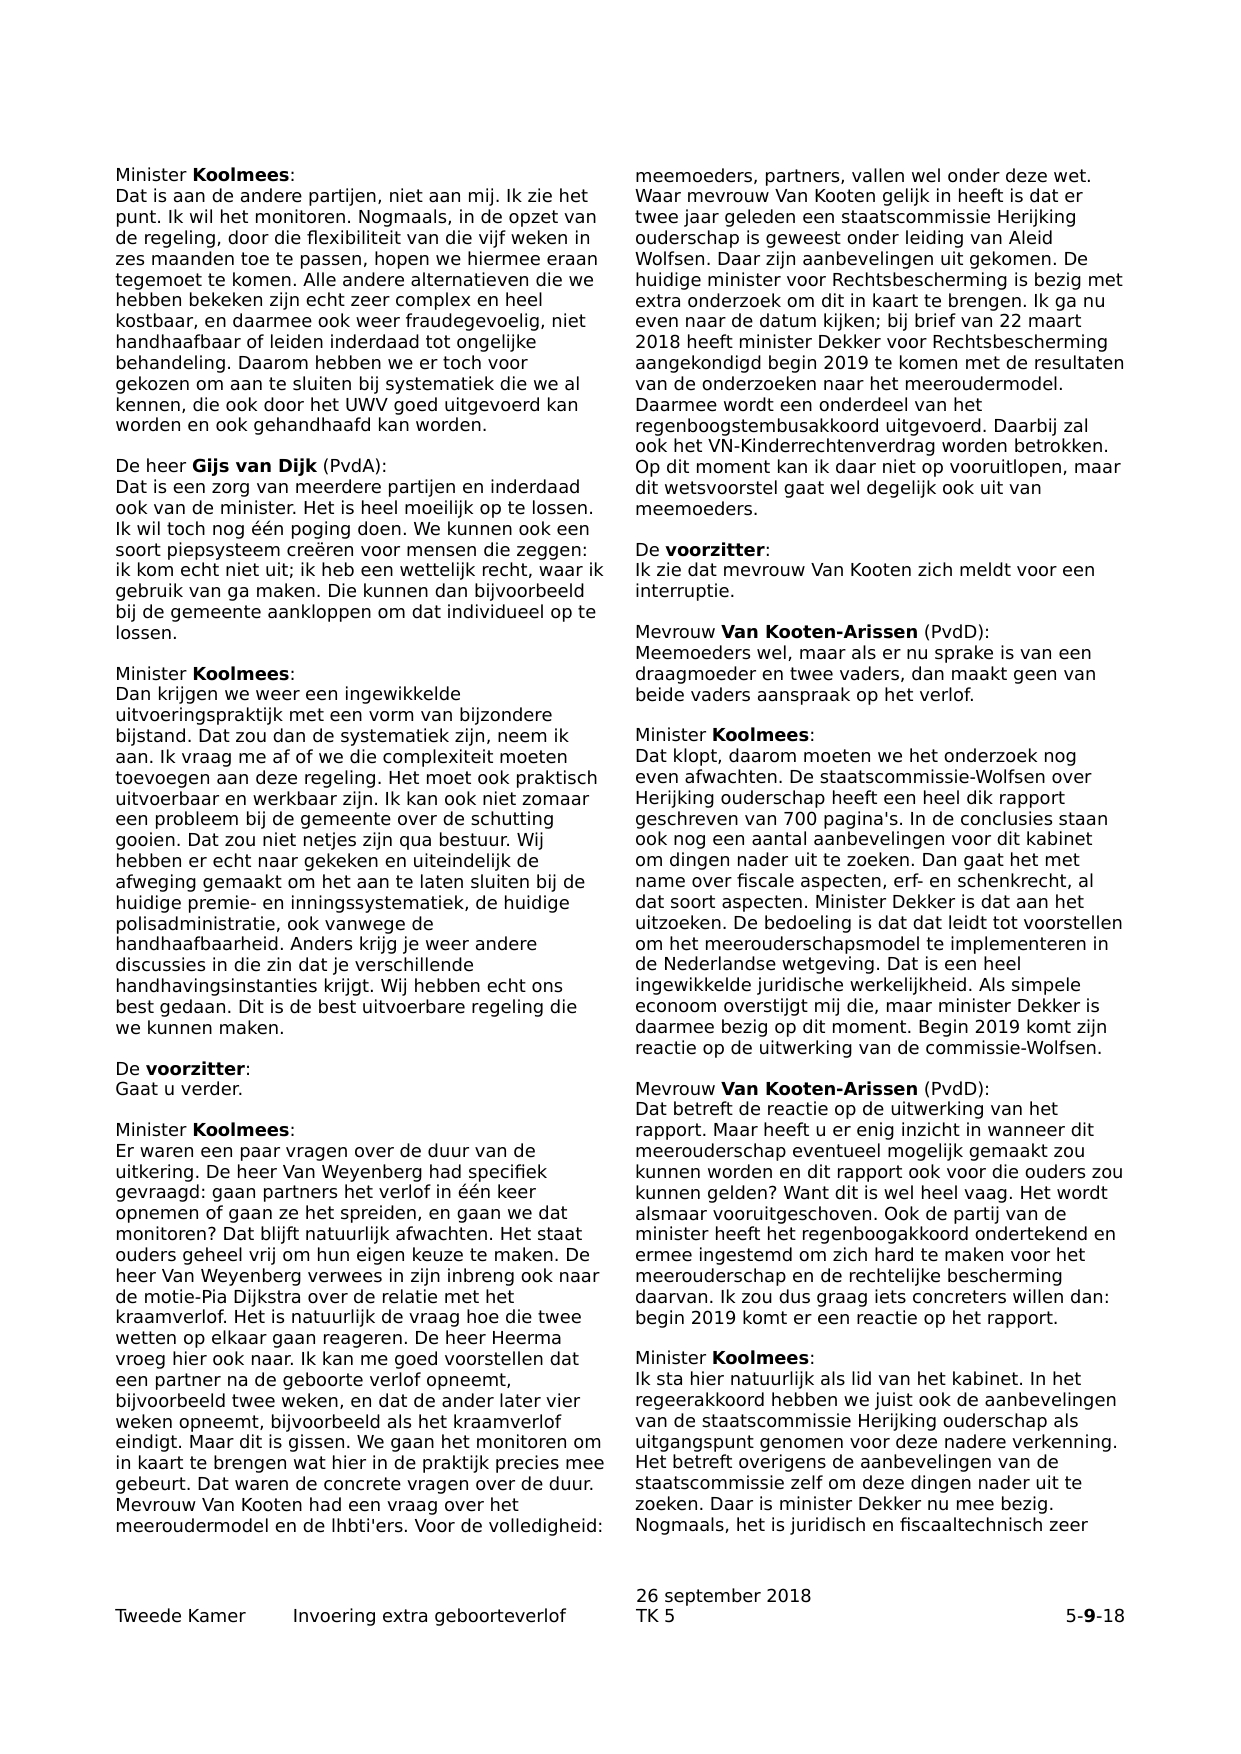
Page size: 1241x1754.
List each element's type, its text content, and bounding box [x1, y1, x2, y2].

text De voorzitter: [115, 1058, 605, 1079]
text De voorzitter: [635, 539, 1125, 560]
text Minister Koolmees: [115, 1120, 605, 1141]
text Mevrouw Van Kooten-Arissen (PvdD): [635, 1078, 1125, 1099]
text Minister Koolmees: [115, 165, 605, 186]
text Minister Koolmees: [635, 1348, 1125, 1369]
text Mevrouw Van Kooten had een vraag over het meeroudermodel en de lhbti'ers. Voor de volledigheid: [115, 1495, 605, 1536]
text Ik zie dat mevrouw Van Kooten zich meldt voor een interruptie. [635, 560, 1125, 602]
text De heer Gijs van Dijk (PvdA): [115, 456, 605, 477]
text meemoeders, partners, vallen wel onder deze wet. Waar mevrouw Van Kooten gelijk in heeft is dat er twee jaar geleden een staatscommissie Herijking ouderschap is geweest onder leiding van Aleid Wolfsen. Daar zijn aanbevelingen uit gekomen. De huidige minister voor Rechtsbescherming is bezig met extra onderzoek om dit in kaart te brengen. Ik ga nu even naar de datum kijken; bij brief van 22 maart 2018 heeft minister Dekker voor Rechtsbescherming aangekondigd begin 2019 te komen met de resultaten van de onderzoeken naar het meeroudermodel. Daarmee wordt een onderdeel van het regenboogstembusakkoord uitgevoerd. Daarbij zal ook het VN-Kinderrechtenverdrag worden betrokken. Op dit moment kan ik daar niet op vooruitlopen, maar dit wetsvoorstel gaat wel degelijk ook uit van meemoeders. [635, 165, 1125, 519]
text Dat klopt, daarom moeten we het onderzoek nog even afwachten. De staatscommissie-Wolfsen over Herijking ouderschap heeft een heel dik rapport geschreven van 700 pagina's. In de conclusies staan ook nog een aantal aanbevelingen voor dit kabinet om dingen nader uit te zoeken. Dan gaat het met name over fiscale aspecten, erf- en schenkrecht, al dat soort aspecten. Minister Dekker is dat aan het uitzoeken. De bedoeling is dat dat leidt tot voorstellen om het meerouderschapsmodel te implementeren in de Nederlandse wetgeving. Dat is een heel ingewikkelde juridische werkelijkheid. Als simpele econoom overstijgt mij die, maar minister Dekker is daarmee bezig op dit moment. Begin 2019 komt zijn reactie op de uitwerking van de commissie-Wolfsen. [635, 746, 1125, 1058]
text Mevrouw Van Kooten-Arissen (PvdD): [635, 622, 1125, 643]
text Minister Koolmees: [115, 663, 605, 684]
text Dat betreft de reactie op de uitwerking van het rapport. Maar heeft u er enig inzicht in wanneer dit meerouderschap eventueel mogelijk gemaakt zou kunnen worden en dit rapport ook voor die ouders zou kunnen gelden? Want dit is wel heel vaag. Het wordt alsmaar vooruitgeschoven. Ook de partij van de minister heeft het regenboogakkoord ondertekend en ermee ingestemd om zich hard te maken voor het meerouderschap en de rechtelijke bescherming daarvan. Ik zou dus graag iets concreters willen dan: begin 2019 komt er een reactie op het rapport. [635, 1099, 1125, 1328]
text Meemoeders wel, maar als er nu sprake is van een draagmoeder en twee vaders, dan maakt geen van beide vaders aanspraak op het verlof. [635, 643, 1125, 705]
text Minister Koolmees: [635, 725, 1125, 746]
text Gaat u verder. [115, 1079, 605, 1100]
text Dat is aan de andere partijen, niet aan mij. Ik zie het punt. Ik wil het monitoren. Nogmaals, in de opzet van de regeling, door die flexibiliteit van die vijf weken in zes maanden toe te passen, hopen we hiermee eraan tegemoet te komen. Alle andere alternatieven die we hebben bekeken zijn echt zeer complex en heel kostbaar, en daarmee ook weer fraudegevoelig, niet handhaafbaar of leiden inderdaad tot ongelijke behandeling. Daarom hebben we er toch voor gekozen om aan te sluiten bij systematiek die we al kennen, die ook door het UWV goed uitgevoerd kan worden en ook gehandhaafd kan worden. [115, 186, 605, 436]
text Er waren een paar vragen over de duur van de uitkering. De heer Van Weyenberg had specifiek gevraagd: gaan partners het verlof in één keer opnemen of gaan ze het spreiden, en gaan we dat monitoren? Dat blijft natuurlijk afwachten. Het staat ouders geheel vrij om hun eigen keuze te maken. De heer Van Weyenberg verwees in zijn inbreng ook naar de motie-Pia Dijkstra over de relatie met het kraamverlof. Het is natuurlijk de vraag hoe die twee wetten op elkaar gaan reageren. De heer Heerma vroeg hier ook naar. Ik kan me goed voorstellen dat een partner na de geboorte verlof opneemt, bijvoorbeeld twee weken, en dat de ander later vier weken opneemt, bijvoorbeeld als het kraamverlof eindigt. Maar dit is gissen. We gaan het monitoren om in kaart te brengen wat hier in de praktijk precies mee gebeurt. Dat waren de concrete vragen over de duur. [115, 1141, 605, 1495]
text Dan krijgen we weer een ingewikkelde uitvoeringspraktijk met een vorm van bijzondere bijstand. Dat zou dan de systematiek zijn, neem ik aan. Ik vraag me af of we die complexiteit moeten toevoegen aan deze regeling. Het moet ook praktisch uitvoerbaar en werkbaar zijn. Ik kan ook niet zomaar een probleem bij de gemeente over de schutting gooien. Dat zou niet netjes zijn qua bestuur. Wij hebben er echt naar gekeken en uiteindelijk de afweging gemaakt om het aan te laten sluiten bij de huidige premie- en inningssystematiek, de huidige polisadministratie, ook vanwege de handhaafbaarheid. Anders krijg je weer andere discussies in die zin dat je verschillende handhavingsinstanties krijgt. Wij hebben echt ons best gedaan. Dit is de best uitvoerbare regeling die we kunnen maken. [115, 684, 605, 1038]
text Ik sta hier natuurlijk als lid van het kabinet. In het regeerakkoord hebben we juist ook de aanbevelingen van de staatscommissie Herijking ouderschap als uitgangspunt genomen voor deze nadere verkenning. Het betreft overigens de aanbevelingen van de staatscommissie zelf om deze dingen nader uit te zoeken. Daar is minister Dekker nu mee bezig. Nogmaals, het is juridisch en fiscaaltechnisch zeer [635, 1369, 1125, 1536]
text Dat is een zorg van meerdere partijen en inderdaad ook van de minister. Het is heel moeilijk op te lossen. Ik wil toch nog één poging doen. We kunnen ook een soort piepsysteem creëren voor mensen die zeggen: ik kom echt niet uit; ik heb een wettelijk recht, waar ik gebruik van ga maken. Die kunnen dan bijvoorbeeld bij de gemeente aankloppen om dat individueel op te lossen. [115, 477, 605, 643]
